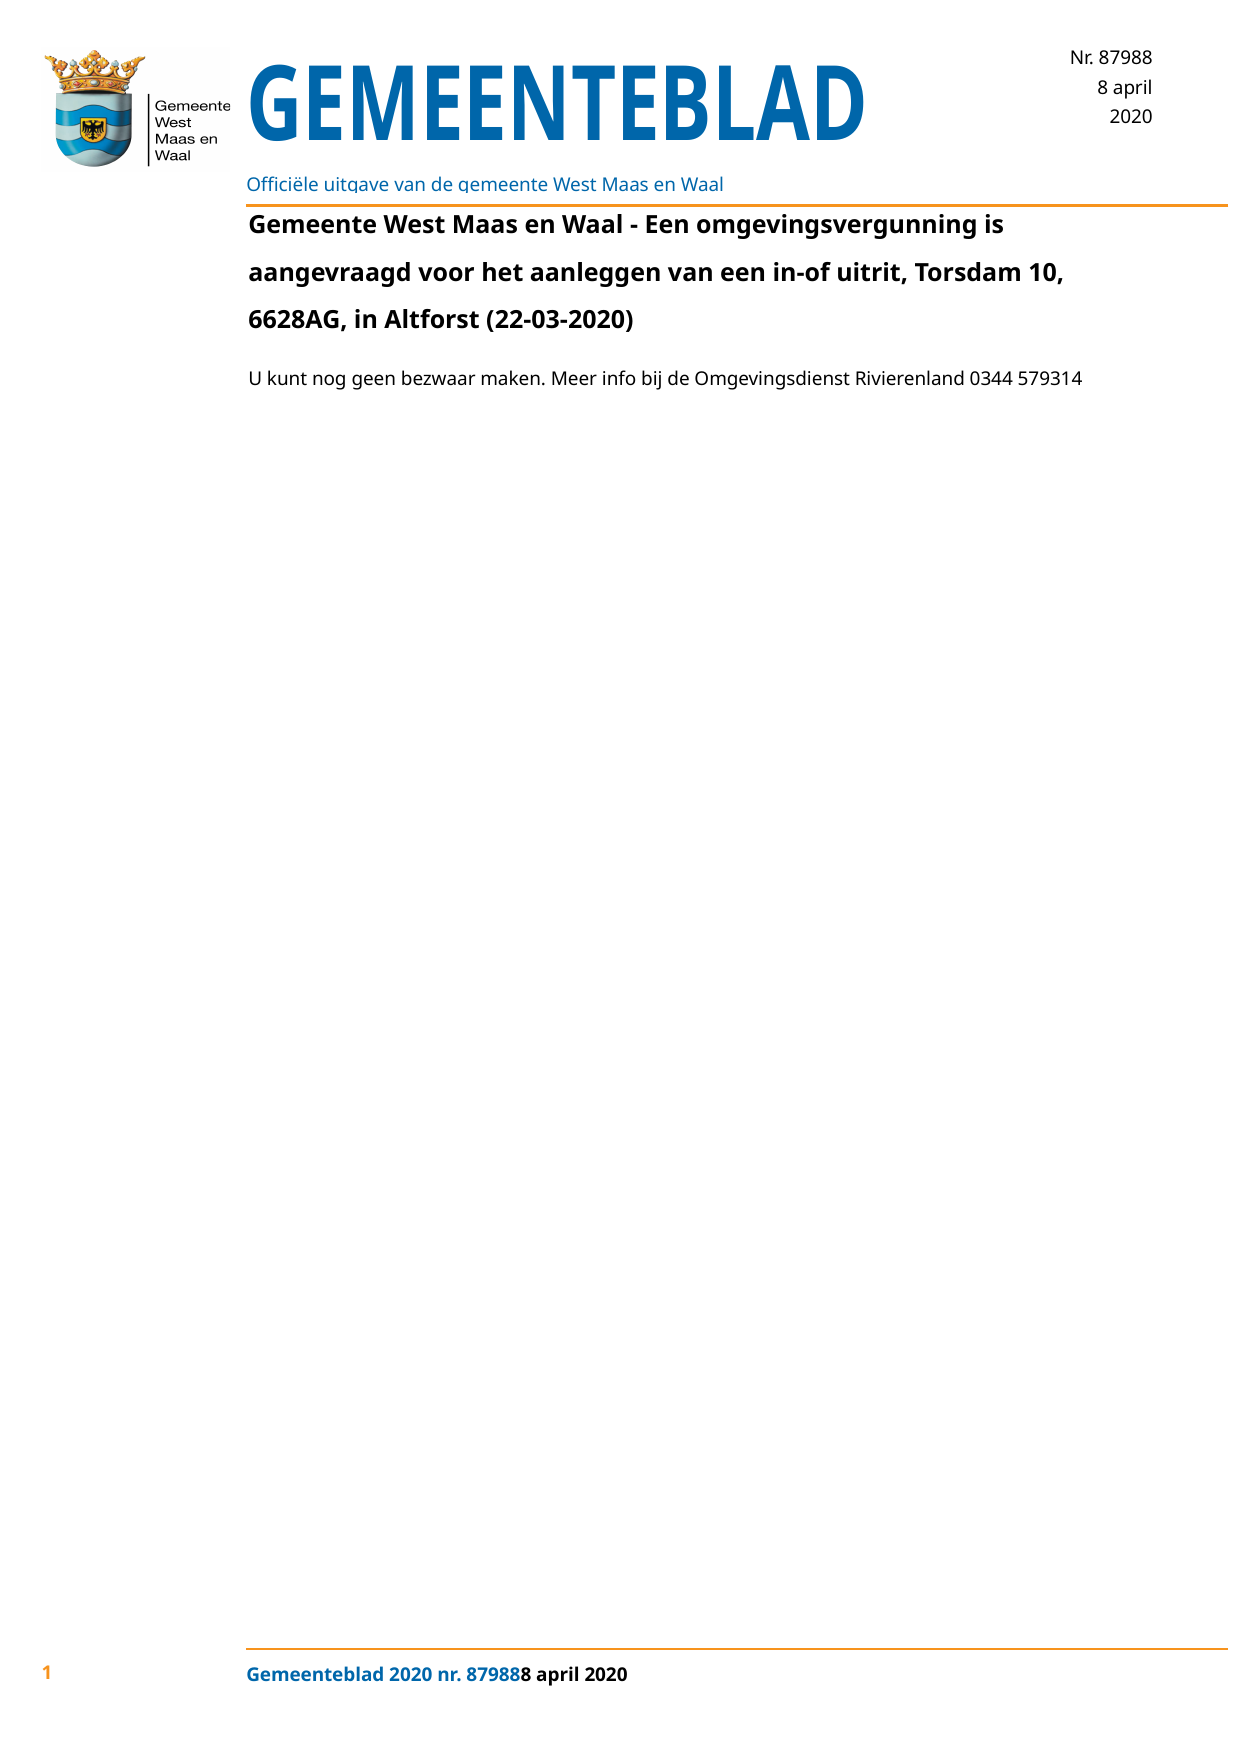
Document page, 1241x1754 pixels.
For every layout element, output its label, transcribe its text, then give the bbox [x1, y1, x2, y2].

picture [41, 47, 231, 172]
text Gemeente West Maas en Waal - Een omgevingsvergunning is aangevraagd voor het aanleggen van een in-of uitrit, Torsdam 10, 6628AG, in Altforst (22-03-2020) [248, 207, 1152, 336]
text U kunt nog geen bezwaar maken. Meer info bij de Omgevingsdienst Rivierenland 0344 579314 [248, 366, 1152, 391]
